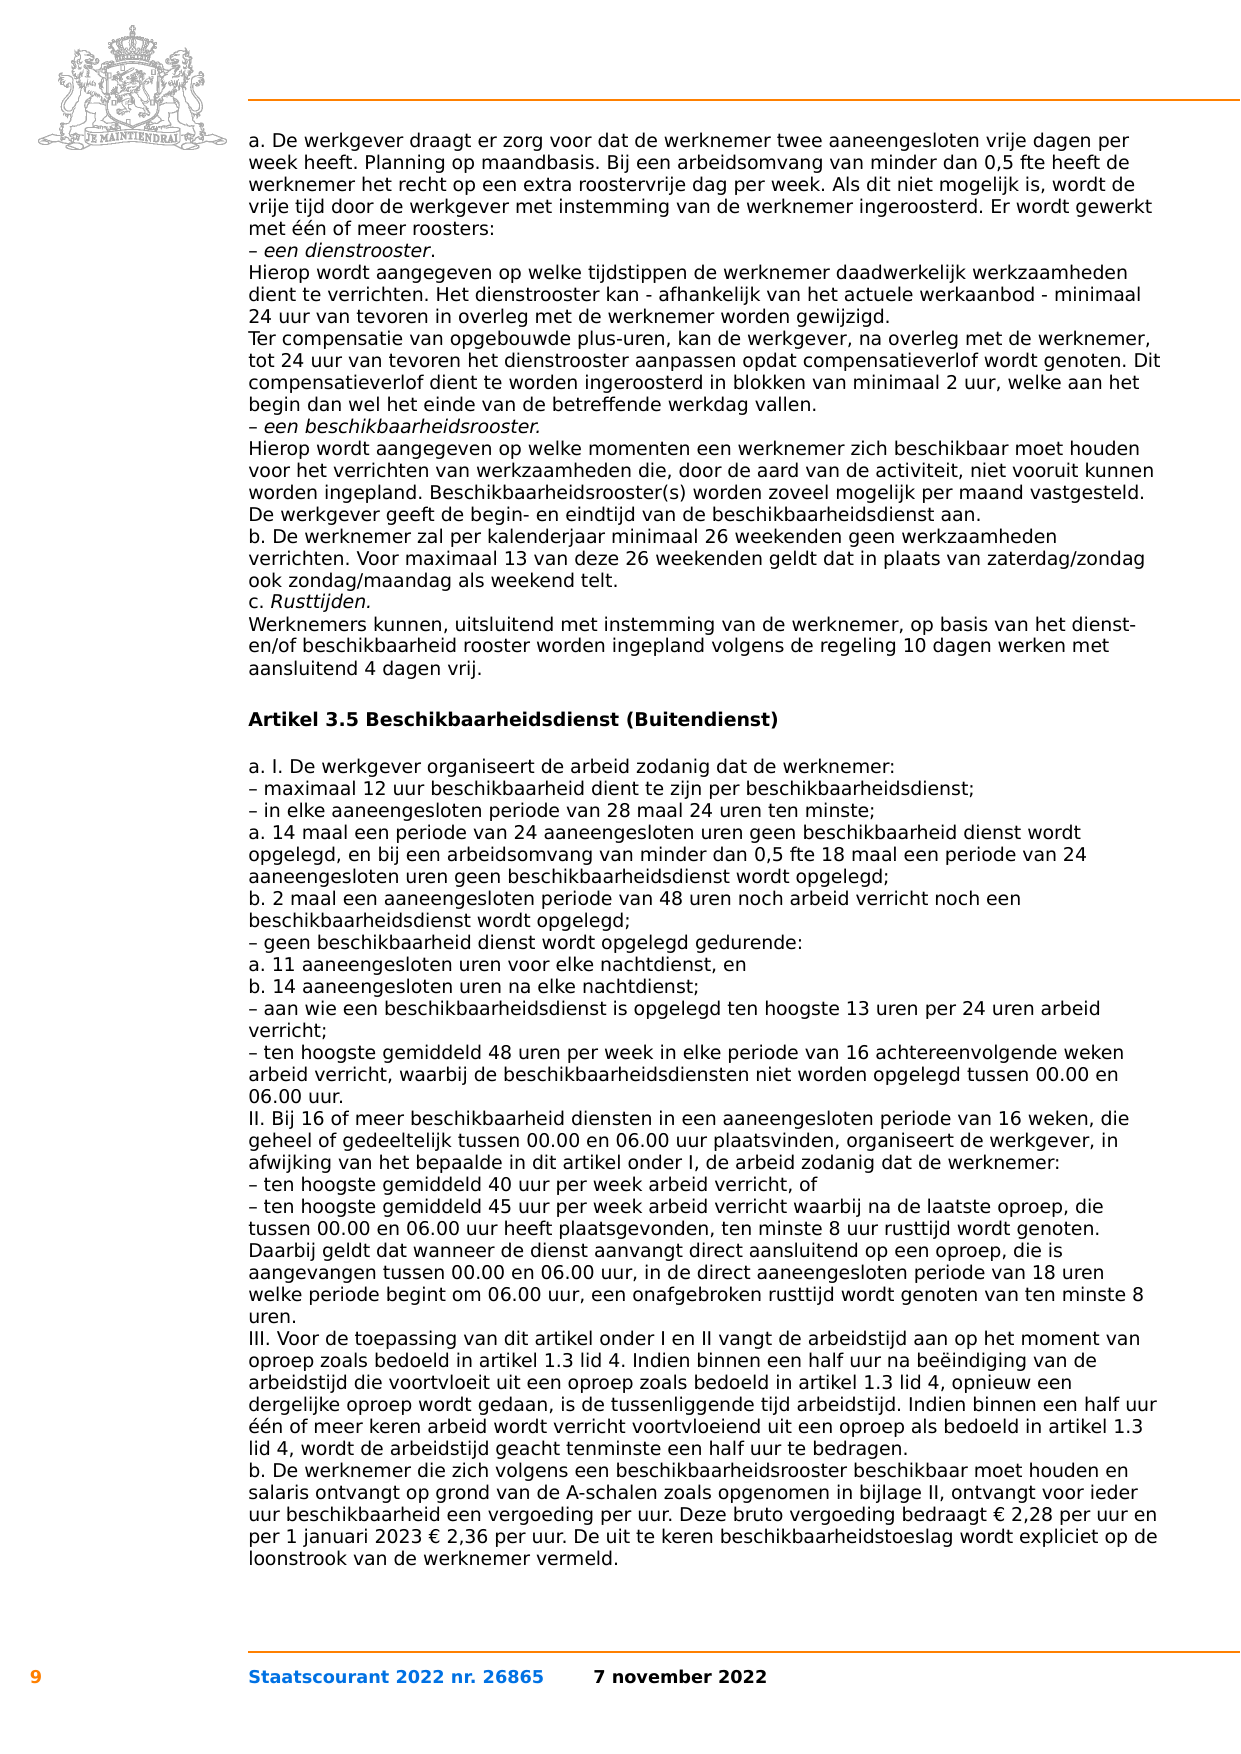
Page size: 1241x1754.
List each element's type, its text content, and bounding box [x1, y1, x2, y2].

text Werknemers kunnen, uitsluitend met instemming van de werknemer, op basis van het dienst- en/of beschikbaarheid rooster worden ingepland volgens de regeling 10 dagen werken met aansluitend 4 dagen vrij. [248, 613, 1163, 679]
text a. 14 maal een periode van 24 aaneengesloten uren geen beschikbaarheid dienst wordt opgelegd, en bij een arbeidsomvang van minder dan 0,5 fte 18 maal een periode van 24 aaneengesloten uren geen beschikbaarheidsdienst wordt opgelegd; [248, 822, 1163, 888]
subtitle Artikel 3.5 Beschikbaarheidsdienst (Buitendienst) [248, 709, 1163, 731]
text – ten hoogste gemiddeld 40 uur per week arbeid verricht, of [248, 1174, 1163, 1196]
text b. 2 maal een aaneengesloten periode van 48 uren noch arbeid verricht noch een beschikbaarheidsdienst wordt opgelegd; [248, 888, 1163, 932]
text – ten hoogste gemiddeld 48 uren per week in elke periode van 16 achtereenvolgende weken arbeid verricht, waarbij de beschikbaarheidsdiensten niet worden opgelegd tussen 00.00 en 06.00 uur. [248, 1042, 1163, 1108]
text – in elke aaneengesloten periode van 28 maal 24 uren ten minste; [248, 800, 1163, 822]
text a. De werkgever draagt er zorg voor dat de werknemer twee aaneengesloten vrije dagen per week heeft. Planning op maandbasis. Bij een arbeidsomvang van minder dan 0,5 fte heeft de werknemer het recht op een extra roostervrije dag per week. Als dit niet mogelijk is, wordt de vrije tijd door de werkgever met instemming van de werknemer ingeroosterd. Er wordt gewerkt met één of meer roosters: [248, 130, 1163, 240]
text b. De werknemer die zich volgens een beschikbaarheidsrooster beschikbaar moet houden en salaris ontvangt op grond van de A-schalen zoals opgenomen in bijlage II, ontvangt voor ieder uur beschikbaarheid een vergoeding per uur. Deze bruto vergoeding bedraagt € 2,28 per uur en per 1 januari 2023 € 2,36 per uur. De uit te keren beschikbaarheidstoeslag wordt expliciet op de loonstrook van de werknemer vermeld. [248, 1460, 1163, 1569]
text III. Voor de toepassing van dit artikel onder I en II vangt de arbeidstijd aan op het moment van oproep zoals bedoeld in artikel 1.3 lid 4. Indien binnen een half uur na beëindiging van de arbeidstijd die voortvloeit uit een oproep zoals bedoeld in artikel 1.3 lid 4, opnieuw een dergelijke oproep wordt gedaan, is de tussenliggende tijd arbeidstijd. Indien binnen een half uur één of meer keren arbeid wordt verricht voortvloeiend uit een oproep als bedoeld in artikel 1.3 lid 4, wordt de arbeidstijd geacht tenminste een half uur te bedragen. [248, 1328, 1163, 1460]
text – maximaal 12 uur beschikbaarheid dient te zijn per beschikbaarheidsdienst; [248, 778, 1163, 800]
text II. Bij 16 of meer beschikbaarheid diensten in een aaneengesloten periode van 16 weken, die geheel of gedeeltelijk tussen 00.00 en 06.00 uur plaatsvinden, organiseert de werkgever, in afwijking van het bepaalde in dit artikel onder I, de arbeid zodanig dat de werknemer: [248, 1108, 1163, 1174]
text b. 14 aaneengesloten uren na elke nachtdienst; [248, 976, 1163, 998]
text a. 11 aaneengesloten uren voor elke nachtdienst, en [248, 954, 1163, 976]
text – geen beschikbaarheid dienst wordt opgelegd gedurende: [248, 932, 1163, 954]
text Hierop wordt aangegeven op welke tijdstippen de werknemer daadwerkelijk werkzaamheden dient te verrichten. Het dienstrooster kan - afhankelijk van het actuele werkaanbod - minimaal 24 uur van tevoren in overleg met de werknemer worden gewijzigd. [248, 262, 1163, 328]
text – ten hoogste gemiddeld 45 uur per week arbeid verricht waarbij na de laatste oproep, die tussen 00.00 en 06.00 uur heeft plaatsgevonden, ten minste 8 uur rusttijd wordt genoten. Daarbij geldt dat wanneer de dienst aanvangt direct aansluitend op een oproep, die is aangevangen tussen 00.00 en 06.00 uur, in de direct aaneengesloten periode van 18 uren welke periode begint om 06.00 uur, een onafgebroken rusttijd wordt genoten van ten minste 8 uren. [248, 1196, 1163, 1328]
text a. I. De werkgever organiseert de arbeid zodanig dat de werknemer: [248, 756, 1163, 778]
text – aan wie een beschikbaarheidsdienst is opgelegd ten hoogste 13 uren per 24 uren arbeid verricht; [248, 998, 1163, 1042]
text Hierop wordt aangegeven op welke momenten een werknemer zich beschikbaar moet houden voor het verrichten van werkzaamheden die, door de aard van de activiteit, niet vooruit kunnen worden ingepland. Beschikbaarheidsrooster(s) worden zoveel mogelijk per maand vastgesteld. De werkgever geeft de begin- en eindtijd van de beschikbaarheidsdienst aan. [248, 438, 1163, 526]
text – een dienstrooster. [248, 240, 1163, 262]
picture [38, 25, 227, 150]
text c. Rusttijden. [248, 591, 1163, 613]
text b. De werknemer zal per kalenderjaar minimaal 26 weekenden geen werkzaamheden verrichten. Voor maximaal 13 van deze 26 weekenden geldt dat in plaats van zaterdag/zondag ook zondag/maandag als weekend telt. [248, 526, 1163, 591]
text Ter compensatie van opgebouwde plus-uren, kan de werkgever, na overleg met de werknemer, tot 24 uur van tevoren het dienstrooster aanpassen opdat compensatieverlof wordt genoten. Dit compensatieverlof dient te worden ingeroosterd in blokken van minimaal 2 uur, welke aan het begin dan wel het einde van de betreffende werkdag vallen. [248, 328, 1163, 416]
text – een beschikbaarheidsrooster. [248, 416, 1163, 438]
